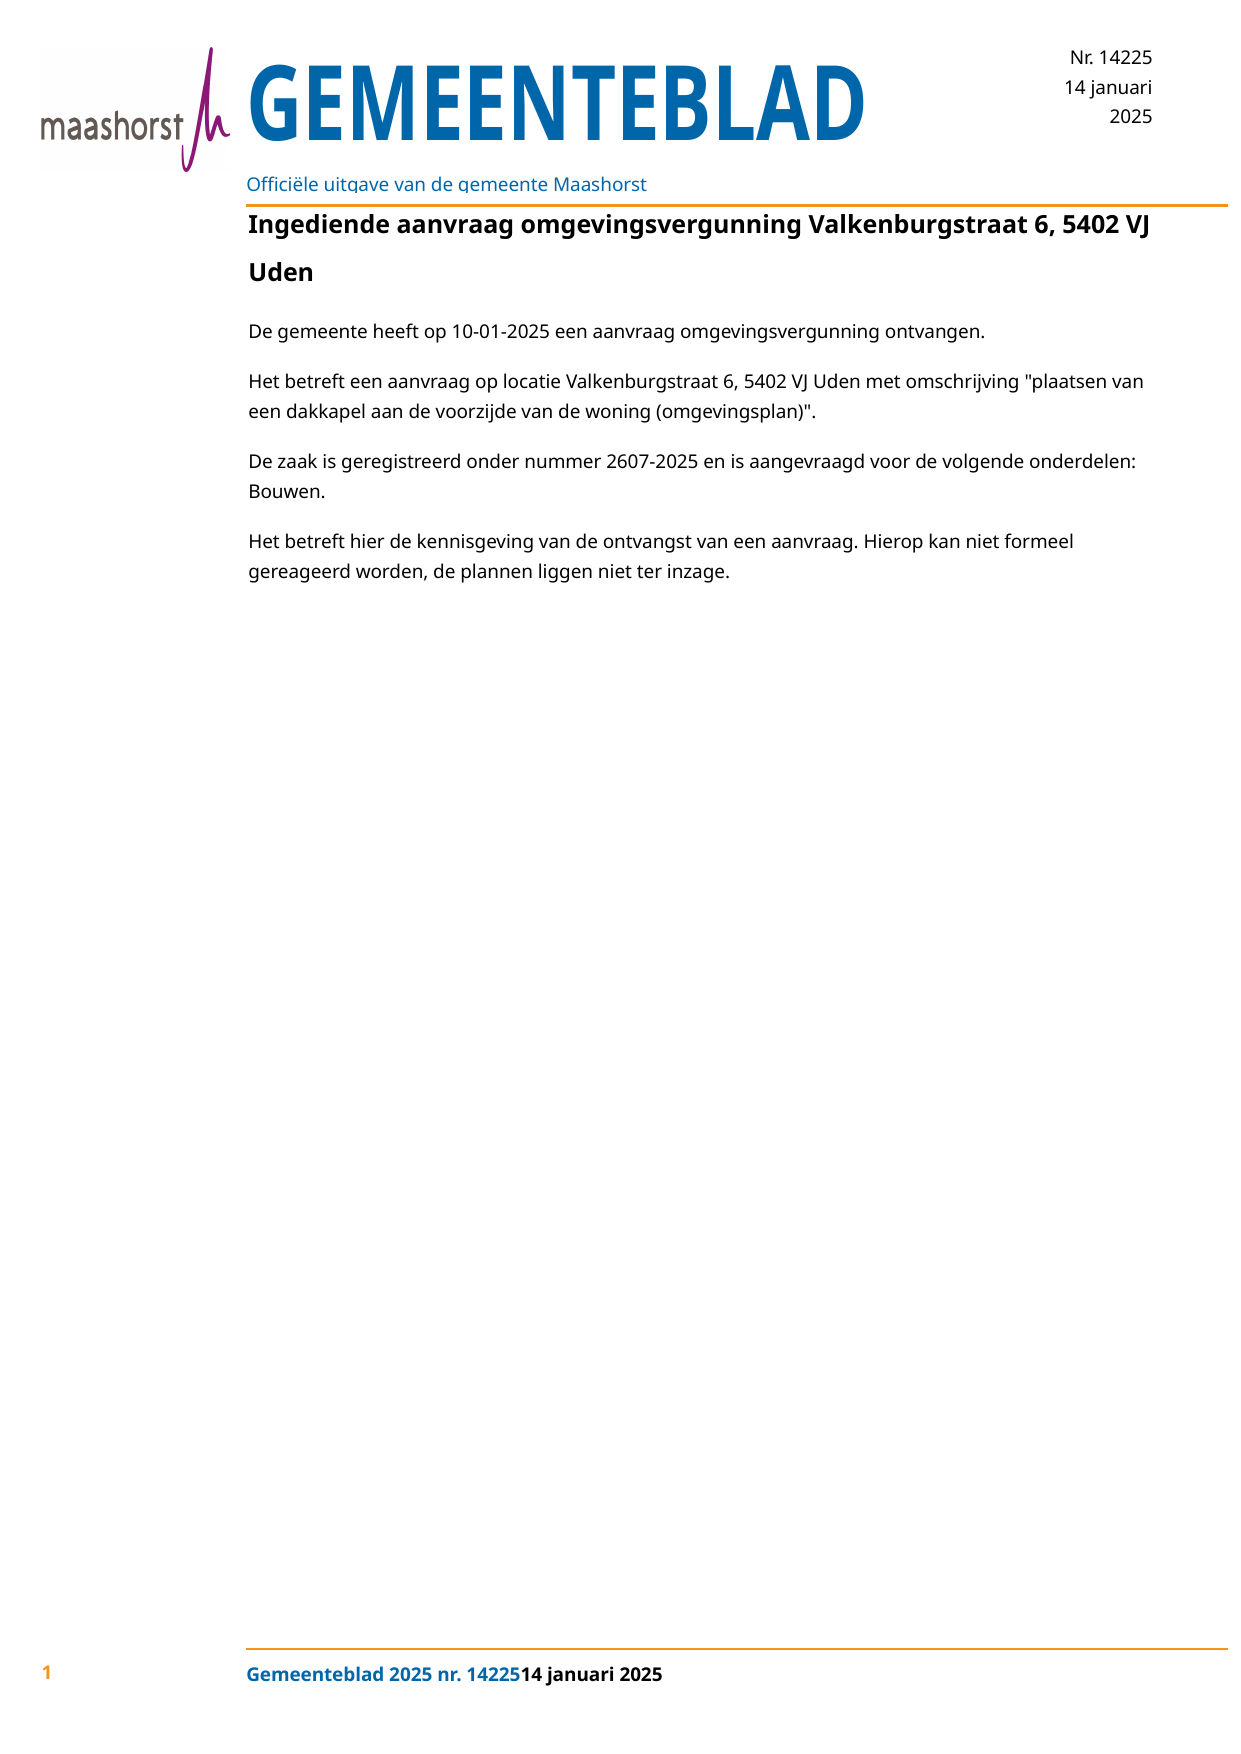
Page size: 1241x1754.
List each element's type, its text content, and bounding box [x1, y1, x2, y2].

text Het betreft hier de kennisgeving van de ontvangst van een aanvraag. Hierop kan niet formeel gereageerd worden, de plannen liggen niet ter inzage. [248, 528, 1152, 584]
text De zaak is geregistreerd onder nummer 2607-2025 en is aangevraagd voor de volgende onderdelen: Bouwen. [248, 448, 1152, 504]
text Het betreft een aanvraag op locatie Valkenburgstraat 6, 5402 VJ Uden met omschrijving "plaatsen van een dakkapel aan de voorzijde van de woning (omgevingsplan)". [248, 368, 1152, 424]
text De gemeente heeft op 10-01-2025 een aanvraag omgevingsvergunning ontvangen. [248, 318, 1152, 344]
picture [41, 47, 231, 172]
text Ingediende aanvraag omgevingsvergunning Valkenburgstraat 6, 5402 VJ Uden [248, 207, 1152, 288]
